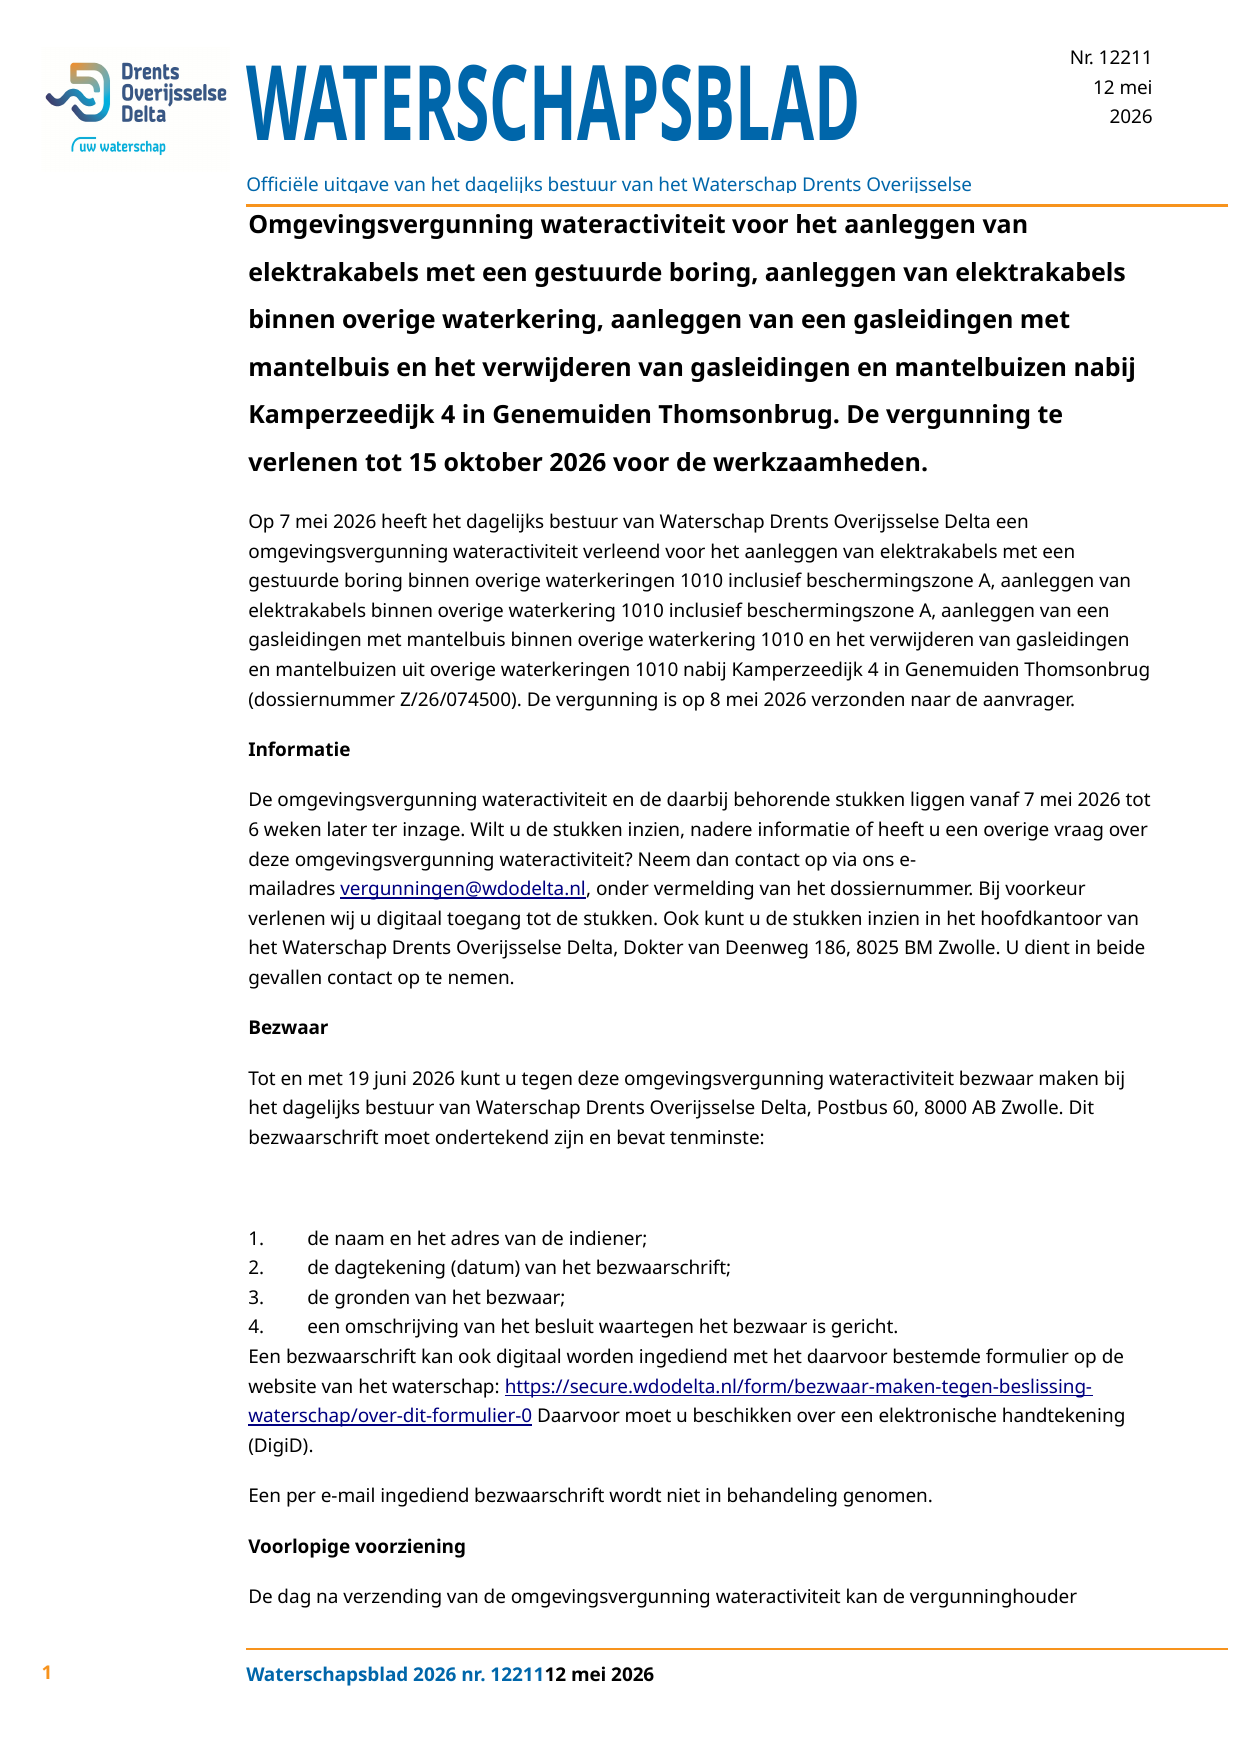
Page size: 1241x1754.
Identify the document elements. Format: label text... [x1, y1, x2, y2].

text Een bezwaarschrift kan ook digitaal worden ingediend met het daarvoor bestemde formulier op de website van het waterschap: https://secure.wdodelta.nl/form/bezwaar-maken-tegen-beslissing-waterschap/over-dit-formulier-0 Daarvoor moet u beschikken over een elektronische handtekening (DigiD). [248, 1343, 1152, 1458]
list een omschrijving van het besluit waartegen het bezwaar is gericht. [248, 1314, 1152, 1339]
text De omgevingsvergunning wateractiviteit en de daarbij behorende stukken liggen vanaf 7 mei 2026 tot 6 weken later ter inzage. Wilt u de stukken inzien, nadere informatie of heeft u een overige vraag over deze omgevingsvergunning wateractiviteit? Neem dan contact op via ons e-mailadres vergunningen@wdodelta.nl, onder vermelding van het dossiernummer. Bij voorkeur verlenen wij u digitaal toegang tot de stukken. Ook kunt u de stukken inzien in het hoofdkantoor van het Waterschap Drents Overijsselse Delta, Dokter van Deenweg 186, 8025 BM Zwolle. U dient in beide gevallen contact op te nemen. [248, 787, 1152, 990]
text De dag na verzending van de omgevingsvergunning wateractiviteit kan de vergunninghouder [248, 1583, 1152, 1609]
picture [41, 47, 231, 172]
text Voorlopige voorziening [248, 1533, 1152, 1559]
text Informatie [248, 736, 1152, 762]
text Tot en met 19 juni 2026 kunt u tegen deze omgevingsvergunning wateractiviteit bezwaar maken bij het dagelijks bestuur van Waterschap Drents Overijsselse Delta, Postbus 60, 8000 AB Zwolle. Dit bezwaarschrift moet ondertekend zijn en bevat tenminste: [248, 1065, 1152, 1150]
list de gronden van het bezwaar; [248, 1284, 1152, 1310]
text Omgevingsvergunning wateractiviteit voor het aanleggen van elektrakabels met een gestuurde boring, aanleggen van elektrakabels binnen overige waterkering, aanleggen van een gasleidingen met mantelbuis en het verwijderen van gasleidingen en mantelbuizen nabij Kamperzeedijk 4 in Genemuiden Thomsonbrug. De vergunning te verlenen tot 15 oktober 2026 voor de werkzaamheden. [248, 207, 1152, 479]
text Bezwaar [248, 1014, 1152, 1040]
list de dagtekening (datum) van het bezwaarschrift; [248, 1254, 1152, 1280]
text Op 7 mei 2026 heeft het dagelijks bestuur van Waterschap Drents Overijsselse Delta een omgevingsvergunning wateractiviteit verleend voor het aanleggen van elektrakabels met een gestuurde boring binnen overige waterkeringen 1010 inclusief beschermingszone A, aanleggen van elektrakabels binnen overige waterkering 1010 inclusief beschermingszone A, aanleggen van een gasleidingen met mantelbuis binnen overige waterkering 1010 en het verwijderen van gasleidingen en mantelbuizen uit overige waterkeringen 1010 nabij Kamperzeedijk 4 in Genemuiden Thomsonbrug (dossiernummer Z/26/074500). De vergunning is op 8 mei 2026 verzonden naar de aanvrager. [248, 508, 1152, 712]
text Een per e-mail ingediend bezwaarschrift wordt niet in behandeling genomen. [248, 1482, 1152, 1508]
list de naam en het adres van de indiener; [248, 1225, 1152, 1251]
